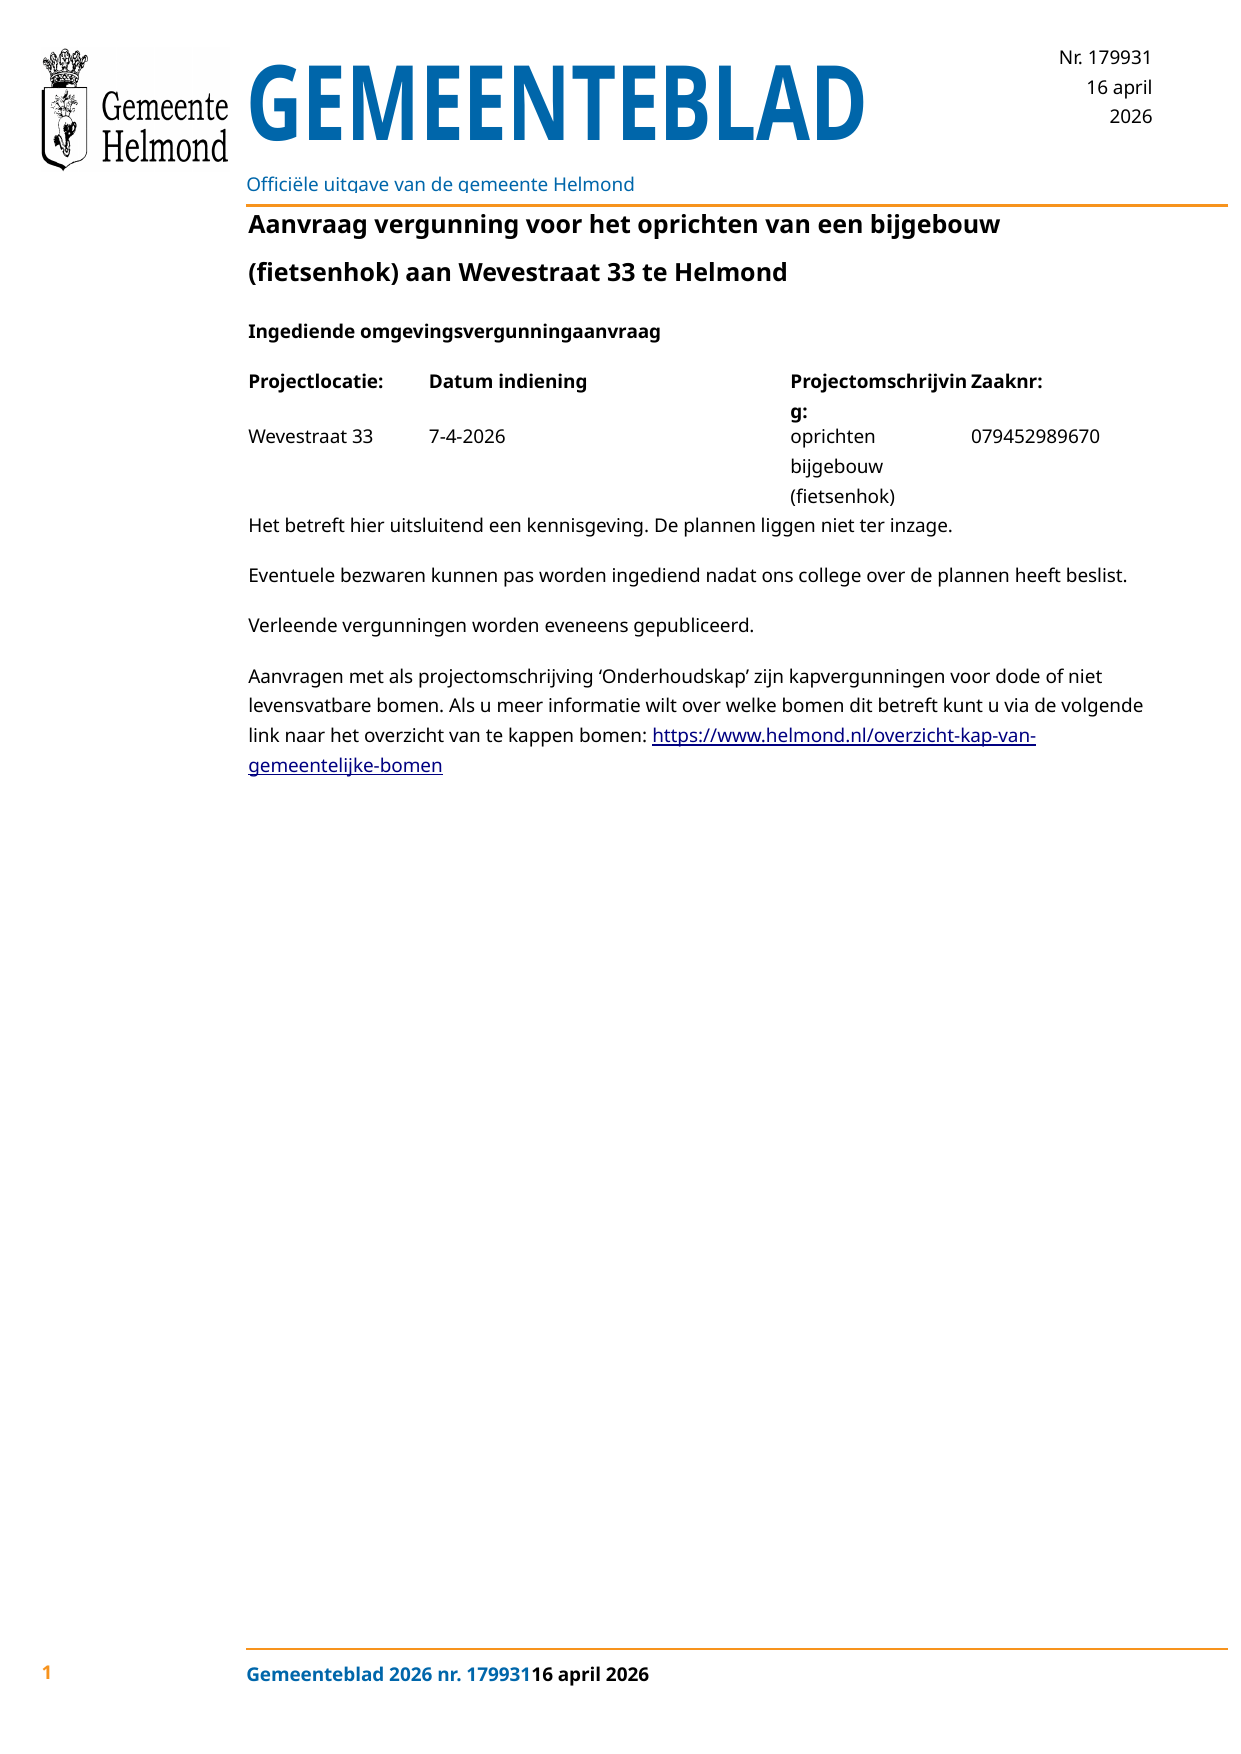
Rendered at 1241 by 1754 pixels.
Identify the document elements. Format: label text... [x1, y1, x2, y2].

table_cell [609, 424, 790, 509]
text Het betreft hier uitsluitend een kennisgeving. De plannen liggen niet ter inzage. [248, 512, 1152, 538]
table_header Datum indiening [429, 369, 609, 424]
text Aanvraag vergunning voor het oprichten van een bijgebouw (fietsenhok) aan Wevestraat 33 te Helmond [248, 207, 1152, 288]
table_header Zaaknr: [971, 369, 1152, 424]
text Eventuele bezwaren kunnen pas worden ingediend nadat ons college over de plannen heeft beslist. [248, 562, 1152, 588]
table_cell oprichten bijgebouw (fietsenhok) [790, 424, 971, 509]
table_cell 079452989670 [971, 424, 1152, 509]
table_header [609, 369, 790, 424]
picture [41, 47, 231, 172]
text Aanvragen met als projectomschrijving ‘Onderhoudskap’ zijn kapvergunningen voor dode of niet levensvatbare bomen. Als u meer informatie wilt over welke bomen dit betreft kunt u via de volgende link naar het overzicht van te kappen bomen: https://www.helmond.nl/overzicht-kap-van-gemeentelijke-bomen [248, 663, 1152, 778]
table_cell 7-4-2026 [429, 424, 609, 509]
text Verleende vergunningen worden eveneens gepubliceerd. [248, 613, 1152, 638]
table_header Projectomschrijving: [790, 369, 971, 424]
table_header Projectlocatie: [248, 369, 429, 424]
text Ingediende omgevingsvergunningaanvraag [248, 318, 1152, 344]
table_cell Wevestraat 33 [248, 424, 429, 509]
